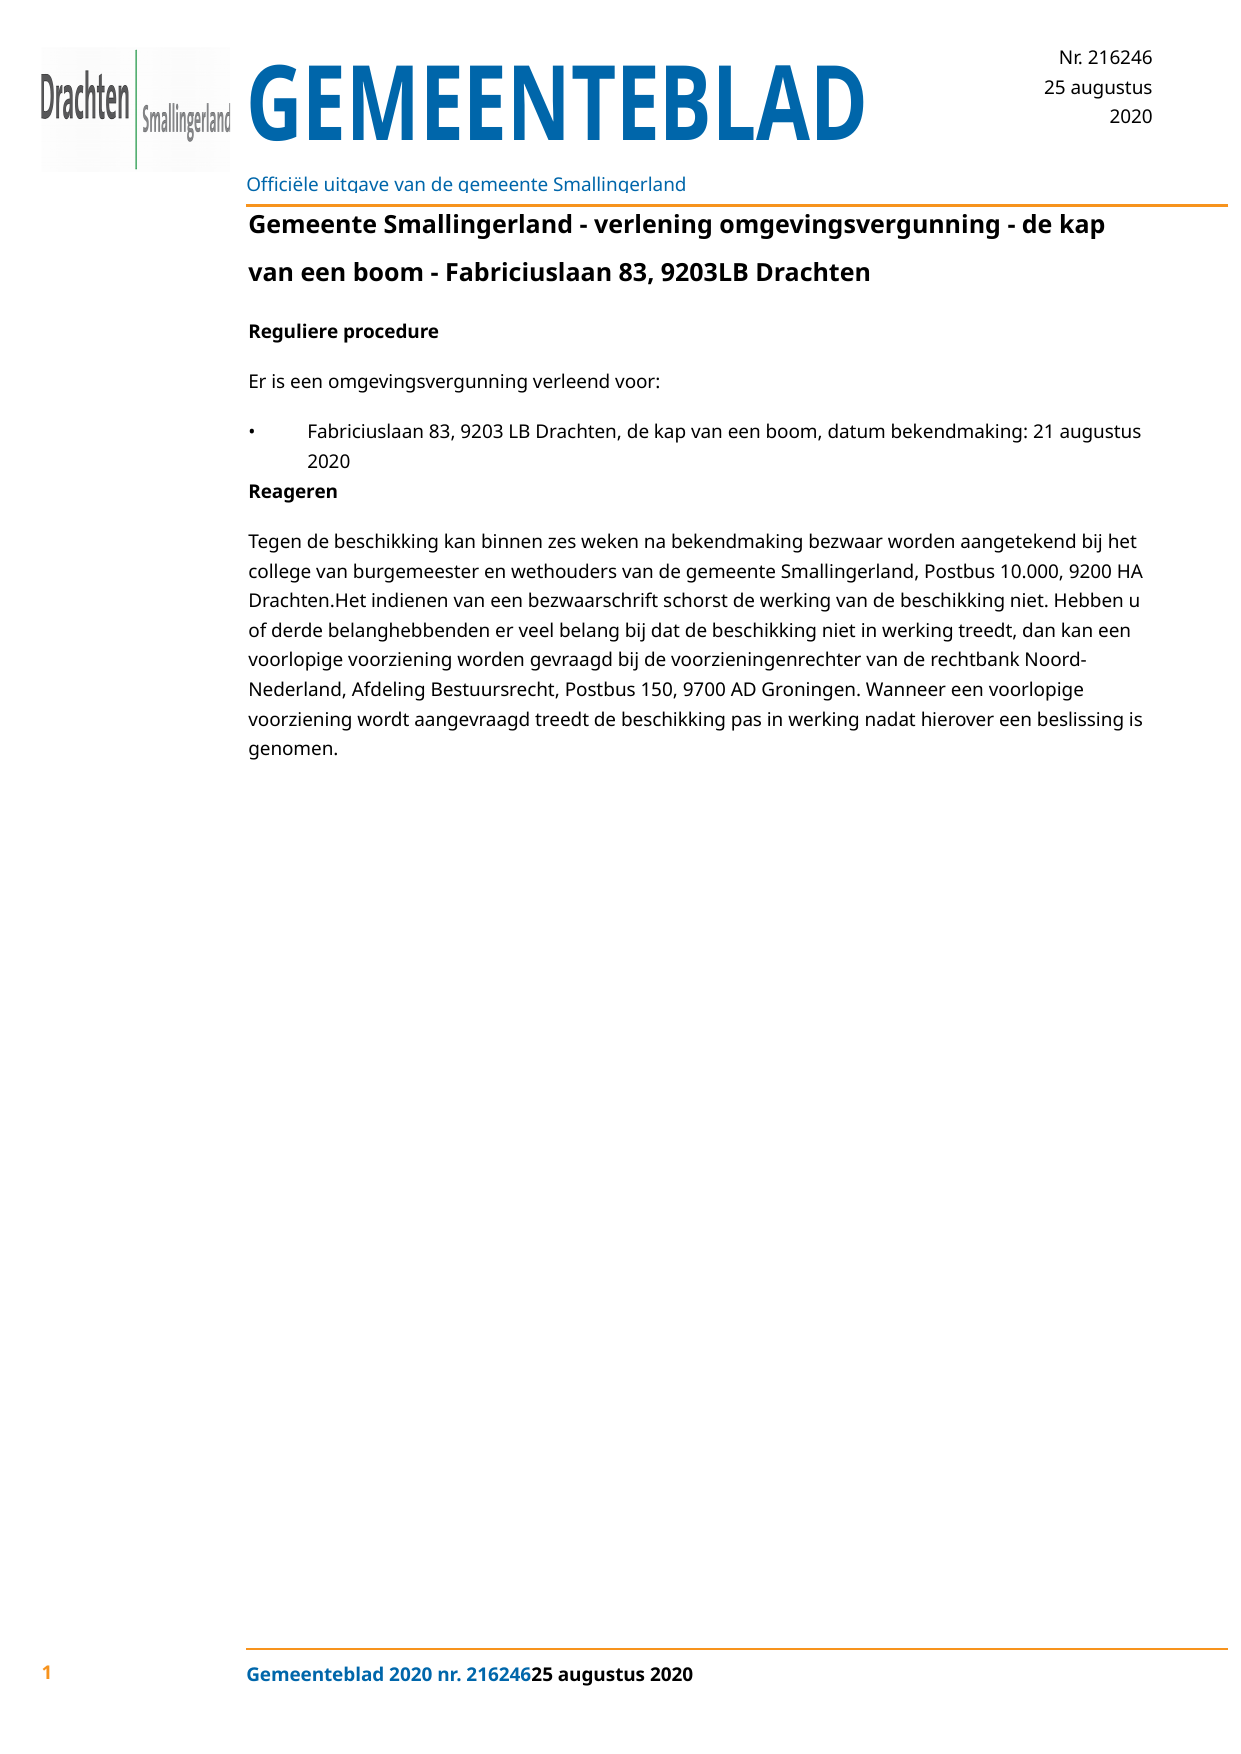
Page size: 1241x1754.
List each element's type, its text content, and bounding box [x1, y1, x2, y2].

text Tegen de beschikking kan binnen zes weken na bekendmaking bezwaar worden aangetekend bij het college van burgemeester en wethouders van de gemeente Smallingerland, Postbus 10.000, 9200 HA Drachten.Het indienen van een bezwaarschrift schorst de werking van de beschikking niet. Hebben u of derde belanghebbenden er veel belang bij dat de beschikking niet in werking treedt, dan kan een voorlopige voorziening worden gevraagd bij de voorzieningenrechter van de rechtbank Noord-Nederland, Afdeling Bestuursrecht, Postbus 150, 9700 AD Groningen. Wanneer een voorlopige voorziening wordt aangevraagd treedt de beschikking pas in werking nadat hierover een beslissing is genomen. [248, 528, 1152, 761]
text Gemeente Smallingerland - verlening omgevingsvergunning - de kap van een boom - Fabriciuslaan 83, 9203LB Drachten [248, 207, 1152, 288]
text Reguliere procedure [248, 318, 1152, 344]
text Reageren [248, 478, 1152, 504]
text Er is een omgevingsvergunning verleend voor: [248, 368, 1152, 394]
list Fabriciuslaan 83, 9203 LB Drachten, de kap van een boom, datum bekendmaking: 21 augustus 2020 [248, 419, 1152, 474]
picture [41, 47, 231, 172]
